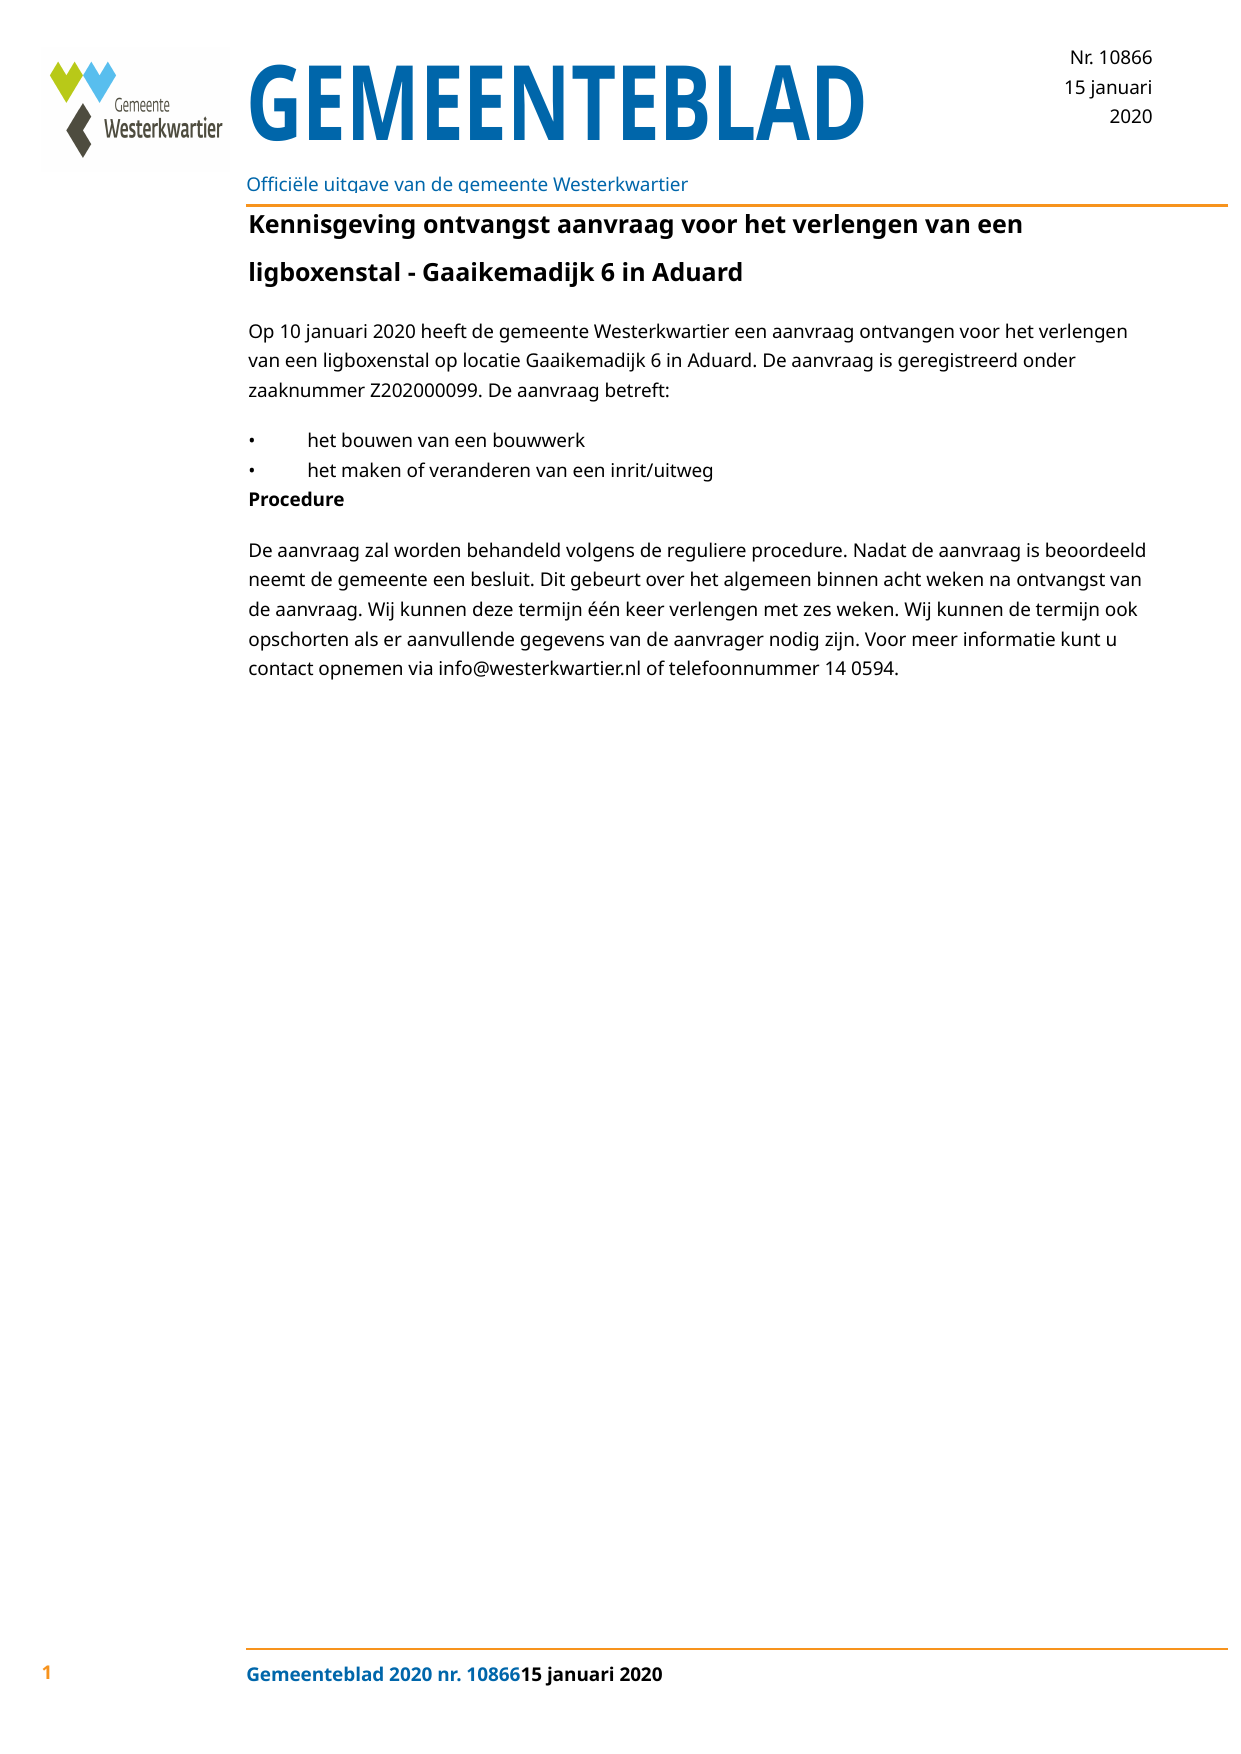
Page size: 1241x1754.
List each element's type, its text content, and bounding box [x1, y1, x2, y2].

text Op 10 januari 2020 heeft de gemeente Westerkwartier een aanvraag ontvangen voor het verlengen van een ligboxenstal op locatie Gaaikemadijk 6 in Aduard. De aanvraag is geregistreerd onder zaaknummer Z202000099. De aanvraag betreft: [248, 318, 1152, 403]
text Kennisgeving ontvangst aanvraag voor het verlengen van een ligboxenstal - Gaaikemadijk 6 in Aduard [248, 207, 1152, 288]
picture [41, 47, 231, 172]
list het bouwen van een bouwwerk [248, 427, 1152, 453]
text De aanvraag zal worden behandeld volgens de reguliere procedure. Nadat de aanvraag is beoordeeld neemt de gemeente een besluit. Dit gebeurt over het algemeen binnen acht weken na ontvangst van de aanvraag. Wij kunnen deze termijn één keer verlengen met zes weken. Wij kunnen de termijn ook opschorten als er aanvullende gegevens van de aanvrager nodig zijn. Voor meer informatie kunt u contact opnemen via info@westerkwartier.nl of telefoonnummer 14 0594. [248, 537, 1152, 681]
list het maken of veranderen van een inrit/uitweg [248, 457, 1152, 483]
text Procedure [248, 487, 1152, 512]
